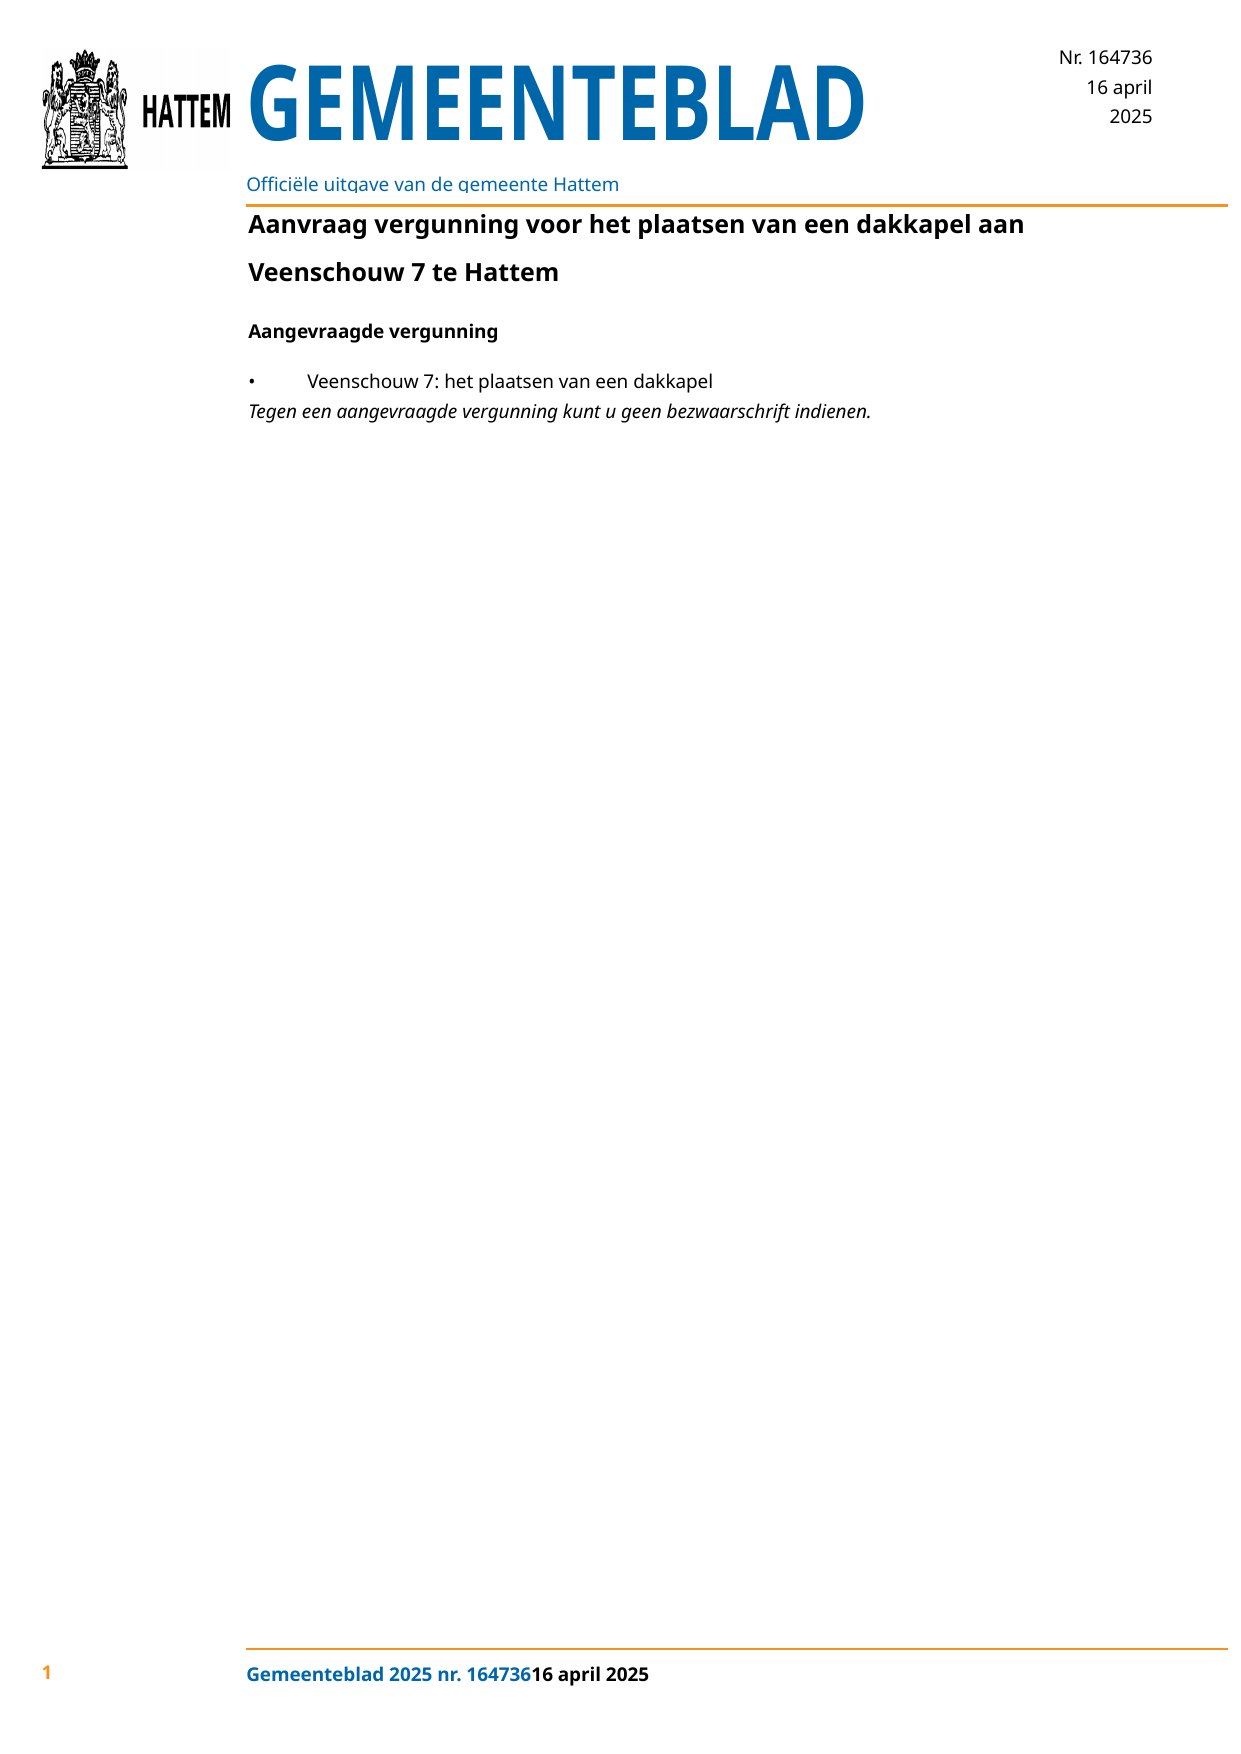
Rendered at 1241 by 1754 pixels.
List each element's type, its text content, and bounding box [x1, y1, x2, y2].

text Aanvraag vergunning voor het plaatsen van een dakkapel aan Veenschouw 7 te Hattem [248, 207, 1152, 288]
picture [41, 47, 231, 172]
text Aangevraagde vergunning [248, 318, 1152, 344]
text Tegen een aangevraagde vergunning kunt u geen bezwaarschrift indienen. [248, 398, 1152, 424]
list Veenschouw 7: het plaatsen van een dakkapel [248, 368, 1152, 394]
